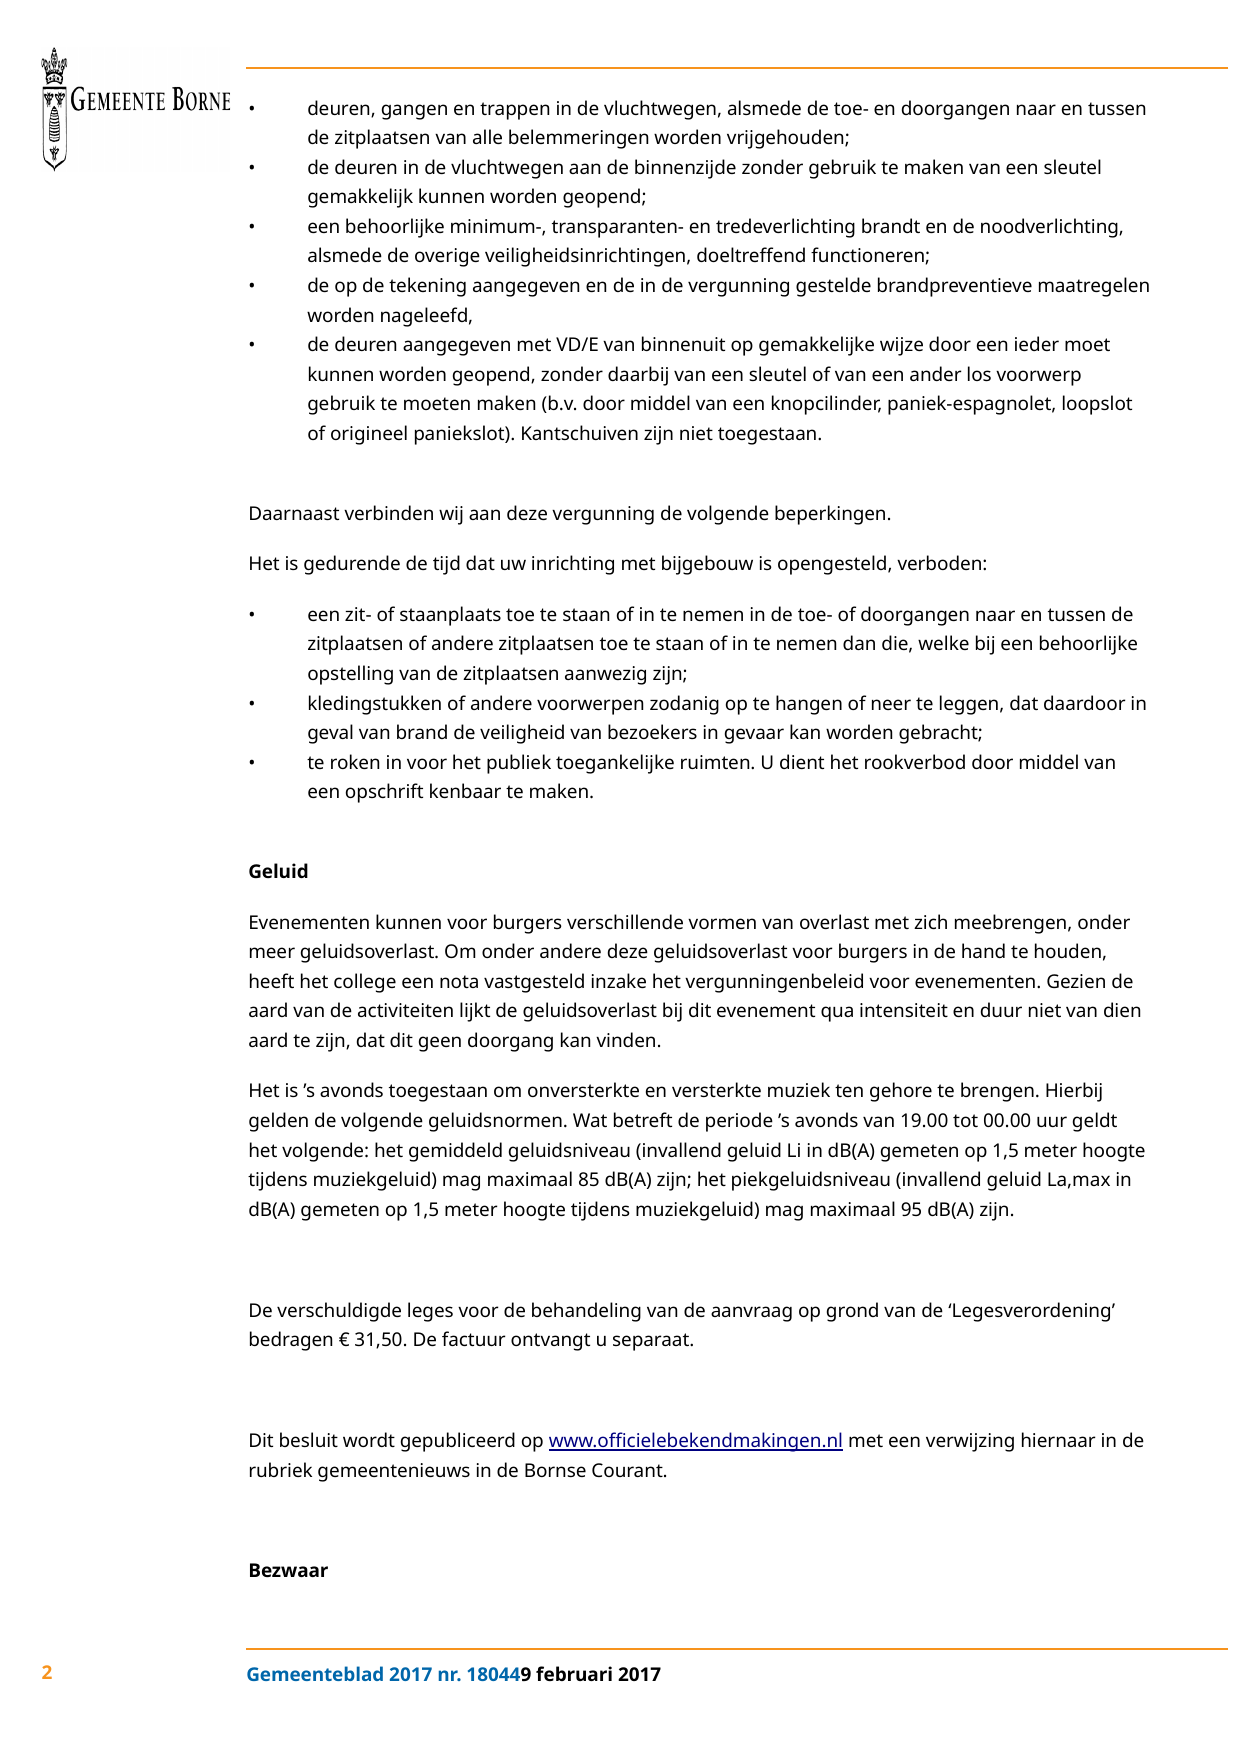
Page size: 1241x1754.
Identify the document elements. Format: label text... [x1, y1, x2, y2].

list de op de tekening aangegeven en de in de vergunning gestelde brandpreventieve maatregelen worden nageleefd, [248, 272, 1152, 328]
text Geluid [248, 858, 1152, 884]
list een behoorlijke minimum-, transparanten- en tredeverlichting brandt en de noodverlichting, alsmede de overige veiligheidsinrichtingen, doeltreffend functioneren; [248, 213, 1152, 268]
text Evenementen kunnen voor burgers verschillende vormen van overlast met zich meebrengen, onder meer geluidsoverlast. Om onder andere deze geluidsoverlast voor burgers in de hand te houden, heeft het college een nota vastgesteld inzake het vergunningenbeleid voor evenementen. Gezien de aard van de activiteiten lijkt de geluidsoverlast bij dit evenement qua intensiteit en duur niet van dien aard te zijn, dat dit geen doorgang kan vinden. [248, 909, 1152, 1053]
text Bezwaar [248, 1558, 1152, 1583]
text Daarnaast verbinden wij aan deze vergunning de volgende beperkingen. [248, 500, 1152, 526]
text Het is ’s avonds toegestaan om onversterkte en versterkte muziek ten gehore te brengen. Hierbij gelden de volgende geluidsnormen. Wat betreft de periode ’s avonds van 19.00 tot 00.00 uur geldt het volgende: het gemiddeld geluidsniveau (invallend geluid Li in dB(A) gemeten op 1,5 meter hoogte tijdens muziekgeluid) mag maximaal 85 dB(A) zijn; het piekgeluidsniveau (invallend geluid La,max in dB(A) gemeten op 1,5 meter hoogte tijdens muziekgeluid) mag maximaal 95 dB(A) zijn. [248, 1078, 1152, 1222]
list kledingstukken of andere voorwerpen zodanig op te hangen of neer te leggen, dat daardoor in geval van brand de veiligheid van bezoekers in gevaar kan worden gebracht; [248, 690, 1152, 745]
list deuren, gangen en trappen in de vluchtwegen, alsmede de toe- en doorgangen naar en tussen de zitplaatsen van alle belemmeringen worden vrijgehouden; [248, 95, 1152, 150]
text Dit besluit wordt gepubliceerd op www.officielebekendmakingen.nl met een verwijzing hiernaar in de rubriek gemeentenieuws in de Bornse Courant. [248, 1427, 1152, 1483]
picture [41, 47, 231, 172]
list een zit- of staanplaats toe te staan of in te nemen in de toe- of doorgangen naar en tussen de zitplaatsen of andere zitplaatsen toe te staan of in te nemen dan die, welke bij een behoorlijke opstelling van de zitplaatsen aanwezig zijn; [248, 601, 1152, 686]
list te roken in voor het publiek toegankelijke ruimten. U dient het rookverbod door middel van een opschrift kenbaar te maken. [248, 749, 1152, 804]
list de deuren in de vluchtwegen aan de binnenzijde zonder gebruik te maken van een sleutel gemakkelijk kunnen worden geopend; [248, 154, 1152, 209]
text De verschuldigde leges voor de behandeling van de aanvraag op grond van de ‘Legesverordening’ bedragen € 31,50. De factuur ontvangt u separaat. [248, 1297, 1152, 1352]
list de deuren aangegeven met VD/E van binnenuit op gemakkelijke wijze door een ieder moet kunnen worden geopend, zonder daarbij van een sleutel of van een ander los voorwerp gebruik te moeten maken (b.v. door middel van een knopcilinder, paniek-espagnolet, loopslot of origineel paniekslot). Kantschuiven zijn niet toegestaan. [248, 331, 1152, 446]
text Het is gedurende de tijd dat uw inrichting met bijgebouw is opengesteld, verboden: [248, 551, 1152, 576]
